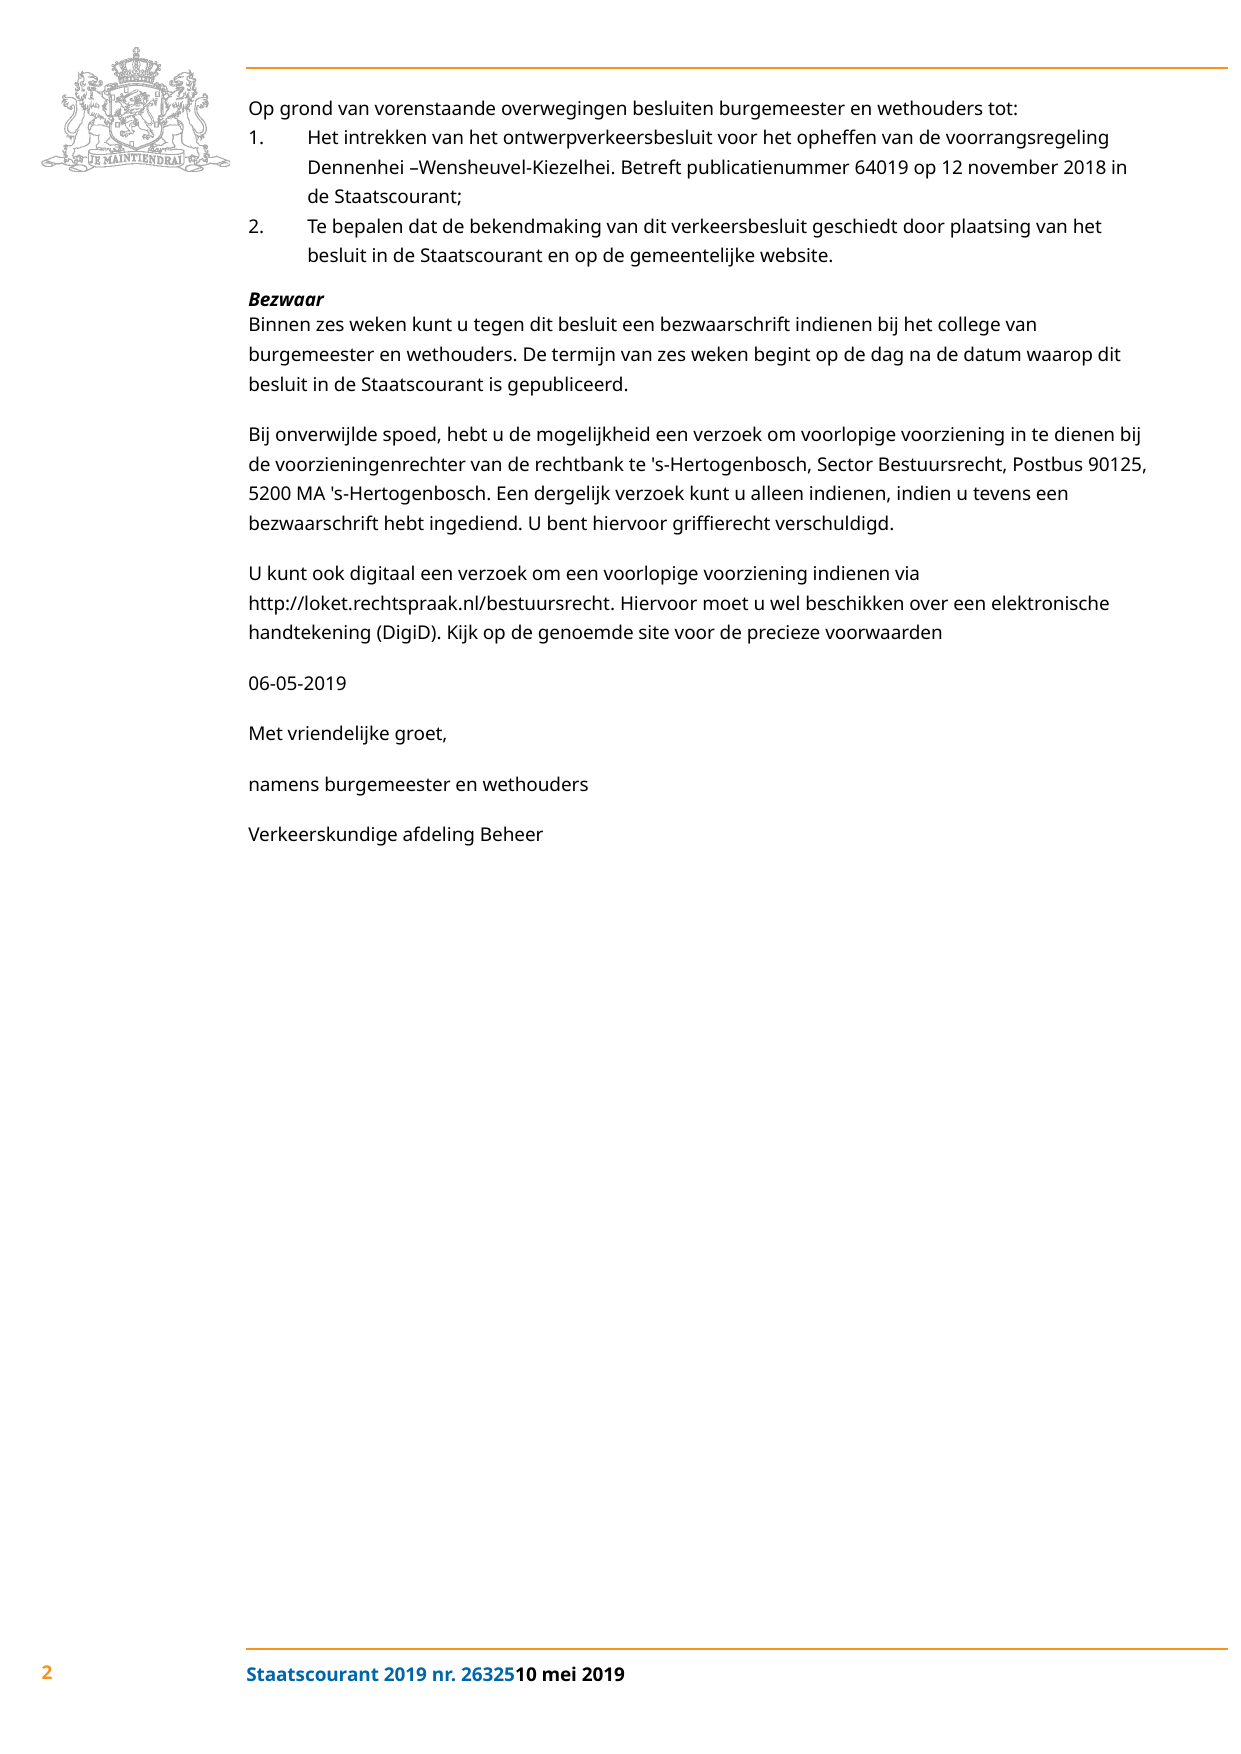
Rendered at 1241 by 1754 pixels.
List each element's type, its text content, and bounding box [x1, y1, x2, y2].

text Bezwaar [248, 286, 1152, 312]
text Op grond van vorenstaande overwegingen besluiten burgemeester en wethouders tot: [248, 95, 1152, 121]
picture [41, 47, 231, 172]
list Te bepalen dat de bekendmaking van dit verkeersbesluit geschiedt door plaatsing van het besluit in de Staatscourant en op de gemeentelijke website. [248, 213, 1152, 268]
text Bij onverwijlde spoed, hebt u de mogelijkheid een verzoek om voorlopige voorziening in te dienen bij de voorzieningenrechter van de rechtbank te 's-Hertogenbosch, Sector Bestuursrecht, Postbus 90125, 5200 MA 's-Hertogenbosch. Een dergelijk verzoek kunt u alleen indienen, indien u tevens een bezwaarschrift hebt ingediend. U bent hiervoor griffierecht verschuldigd. [248, 421, 1152, 536]
text namens burgemeester en wethouders [248, 771, 1152, 796]
text Met vriendelijke groet, [248, 720, 1152, 746]
text Binnen zes weken kunt u tegen dit besluit een bezwaarschrift indienen bij het college van burgemeester en wethouders. De termijn van zes weken begint op de dag na de datum waarop dit besluit in de Staatscourant is gepubliceerd. [248, 312, 1152, 396]
list Het intrekken van het ontwerpverkeersbesluit voor het opheffen van de voorrangsregeling Dennenhei –Wensheuvel-Kiezelhei. Betreft publicatienummer 64019 op 12 november 2018 in de Staatscourant; [248, 124, 1152, 209]
text Verkeerskundige afdeling Beheer [248, 821, 1152, 847]
text U kunt ook digitaal een verzoek om een voorlopige voorziening indienen via http://loket.rechtspraak.nl/bestuursrecht. Hiervoor moet u wel beschikken over een elektronische handtekening (DigiD). Kijk op de genoemde site voor de precieze voorwaarden [248, 560, 1152, 645]
text 06-05-2019 [248, 670, 1152, 696]
